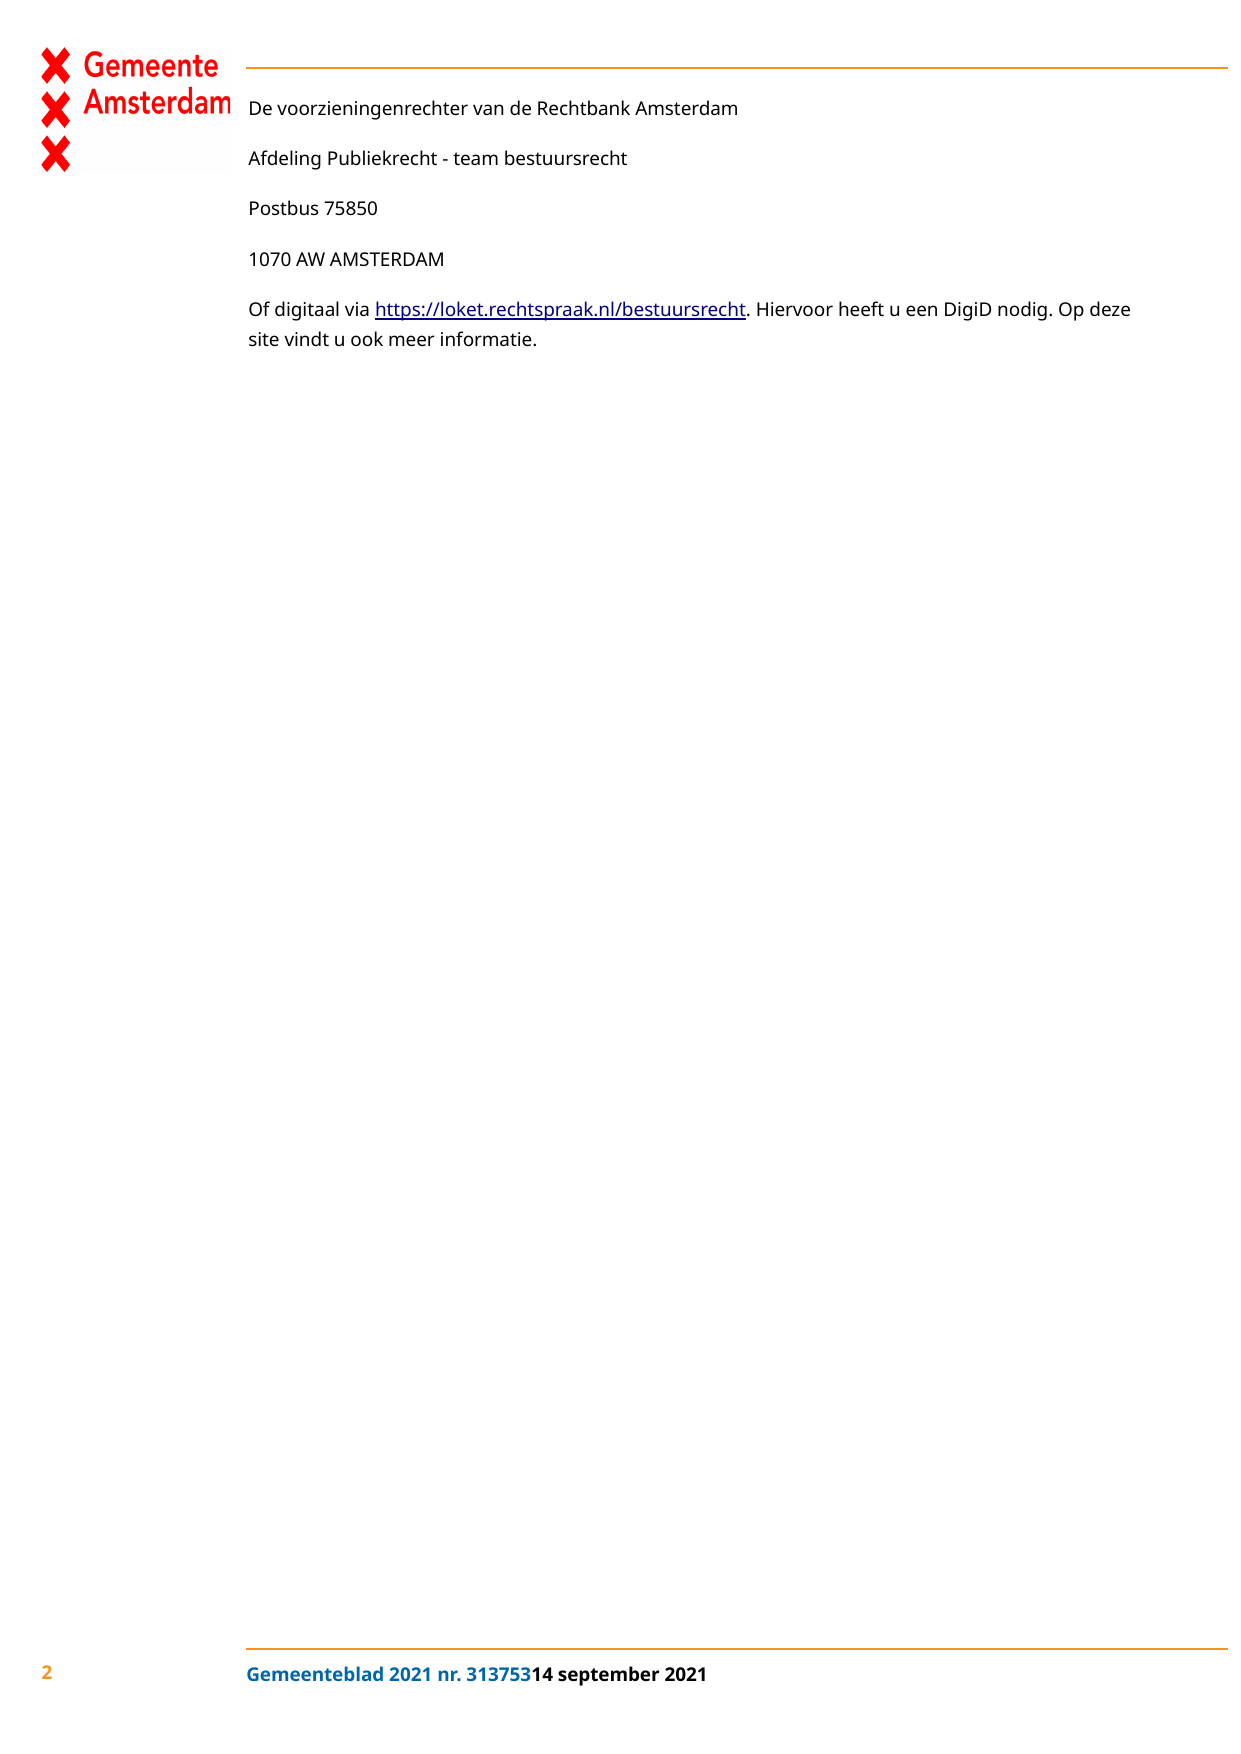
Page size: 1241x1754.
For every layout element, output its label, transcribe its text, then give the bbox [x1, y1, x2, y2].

text Postbus 75850 [248, 196, 1152, 221]
text De voorzieningenrechter van de Rechtbank Amsterdam [248, 95, 1152, 121]
text Of digitaal via https://loket.rechtspraak.nl/bestuursrecht. Hiervoor heeft u een DigiD nodig. Op deze site vindt u ook meer informatie. [248, 296, 1152, 352]
text Afdeling Publiekrecht - team bestuursrecht [248, 145, 1152, 171]
text 1070 AW AMSTERDAM [248, 246, 1152, 272]
picture [41, 47, 231, 172]
